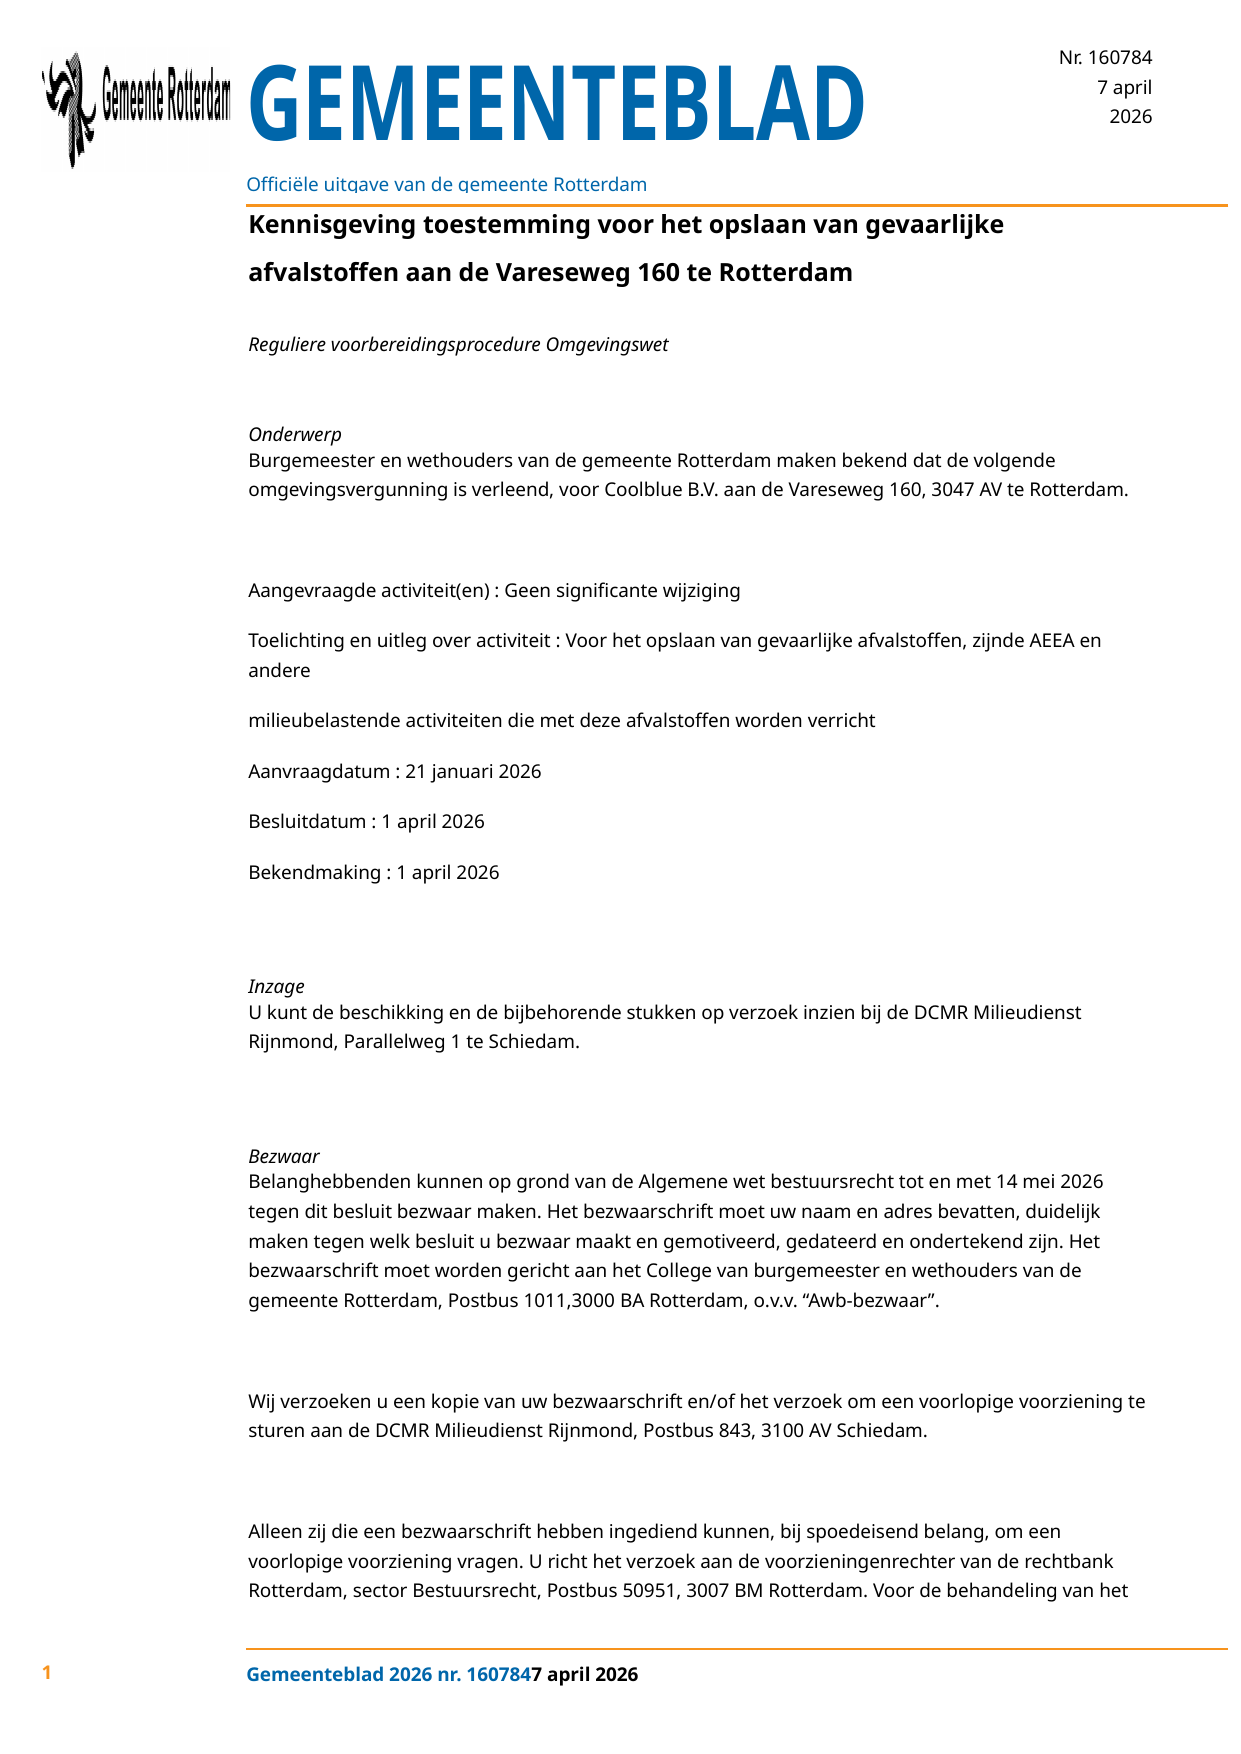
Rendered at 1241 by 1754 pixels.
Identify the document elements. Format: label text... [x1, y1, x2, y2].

text Wij verzoeken u een kopie van uw bezwaarschrift en/of het verzoek om een voorlopige voorziening te sturen aan de DCMR Milieudienst Rijnmond, Postbus 843, 3100 AV Schiedam. [248, 1388, 1152, 1443]
text Belanghebbenden kunnen op grond van de Algemene wet bestuursrecht tot en met 14 mei 2026 tegen dit besluit bezwaar maken. Het bezwaarschrift moet uw naam en adres bevatten, duidelijk maken tegen welk besluit u bezwaar maakt en gemotiveerd, gedateerd en ondertekend zijn. Het bezwaarschrift moet worden gericht aan het College van burgemeester en wethouders van de gemeente Rotterdam, Postbus 1011,3000 BA Rotterdam, o.v.v. “Awb-bezwaar”. [248, 1169, 1152, 1313]
text Inzage [248, 973, 1152, 999]
text Bekendmaking : 1 april 2026 [248, 859, 1152, 885]
text Reguliere voorbereidingsprocedure Omgevingswet [248, 331, 1152, 357]
text U kunt de beschikking en de bijbehorende stukken op verzoek inzien bij de DCMR Milieudienst Rijnmond, Parallelweg 1 te Schiedam. [248, 999, 1152, 1054]
text Bezwaar [248, 1143, 1152, 1169]
text Kennisgeving toestemming voor het opslaan van gevaarlijke afvalstoffen aan de Vareseweg 160 te Rotterdam [248, 207, 1152, 288]
text milieubelastende activiteiten die met deze afvalstoffen worden verricht [248, 708, 1152, 733]
text Besluitdatum : 1 april 2026 [248, 808, 1152, 834]
text Alleen zij die een bezwaarschrift hebben ingediend kunnen, bij spoedeisend belang, om een voorlopige voorziening vragen. U richt het verzoek aan de voorzieningenrechter van de rechtbank Rotterdam, sector Bestuursrecht, Postbus 50951, 3007 BM Rotterdam. Voor de behandeling van het [248, 1518, 1152, 1603]
text Burgemeester en wethouders van de gemeente Rotterdam maken bekend dat de volgende omgevingsvergunning is verleend, voor Coolblue B.V. aan de Vareseweg 160, 3047 AV te Rotterdam. [248, 447, 1152, 502]
text Toelichting en uitleg over activiteit : Voor het opslaan van gevaarlijke afvalstoffen, zijnde AEEA en andere [248, 628, 1152, 683]
text Aanvraagdatum : 21 januari 2026 [248, 758, 1152, 784]
picture [41, 47, 231, 172]
text Onderwerp [248, 421, 1152, 447]
text Aangevraagde activiteit(en) : Geen significante wijziging [248, 577, 1152, 603]
